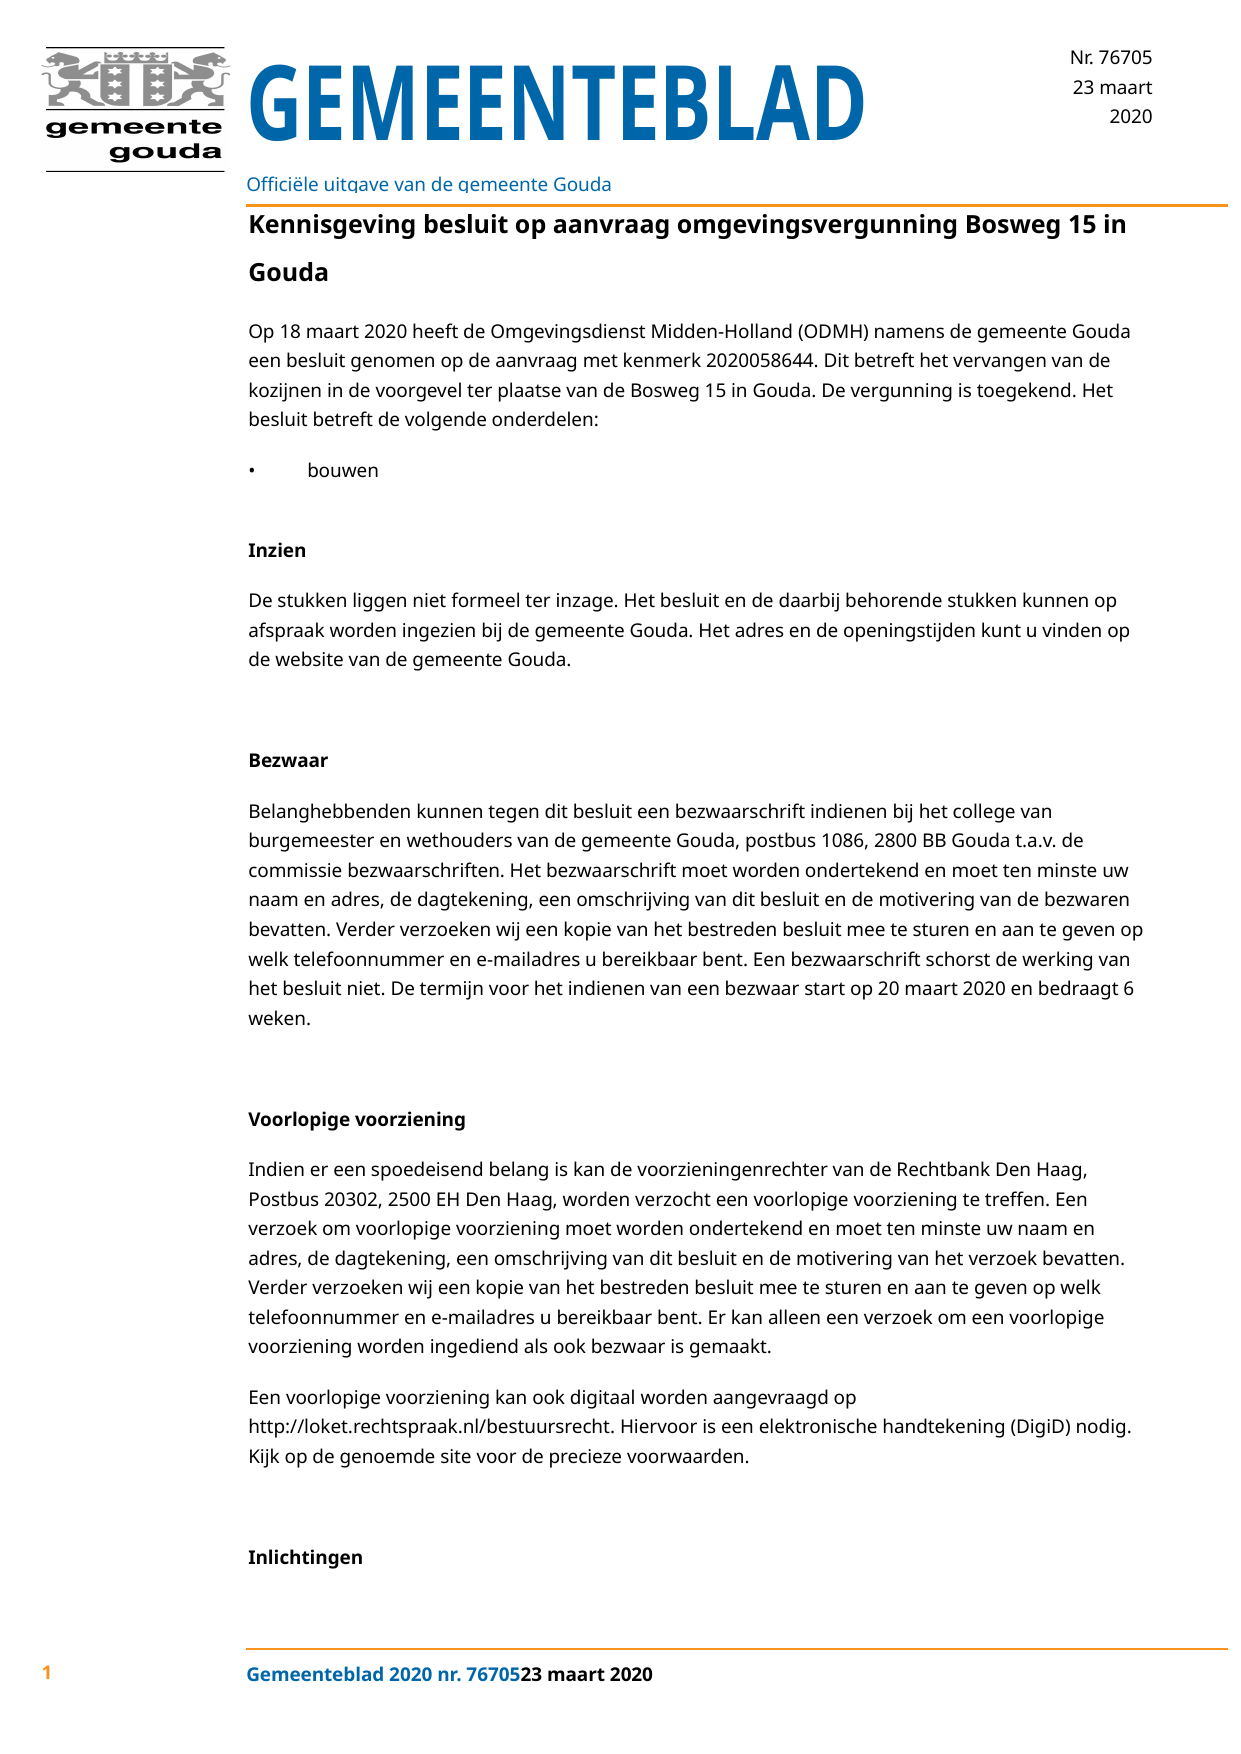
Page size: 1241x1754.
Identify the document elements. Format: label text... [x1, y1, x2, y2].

text Indien er een spoedeisend belang is kan de voorzieningenrechter van de Rechtbank Den Haag, Postbus 20302, 2500 EH Den Haag, worden verzocht een voorlopige voorziening te treffen. Een verzoek om voorlopige voorziening moet worden ondertekend en moet ten minste uw naam en adres, de dagtekening, een omschrijving van dit besluit en de motivering van het verzoek bevatten. Verder verzoeken wij een kopie van het bestreden besluit mee te sturen en aan te geven op welk telefoonnummer en e-mailadres u bereikbaar bent. Er kan alleen een verzoek om een voorlopige voorziening worden ingediend als ook bezwaar is gemaakt. [248, 1156, 1152, 1359]
text Inzien [248, 537, 1152, 563]
text Bezwaar [248, 747, 1152, 773]
list bouwen [248, 457, 1152, 483]
text Inlichtingen [248, 1544, 1152, 1570]
text De stukken liggen niet formeel ter inzage. Het besluit en de daarbij behorende stukken kunnen op afspraak worden ingezien bij de gemeente Gouda. Het adres en de openingstijden kunt u vinden op de website van de gemeente Gouda. [248, 587, 1152, 672]
text Een voorlopige voorziening kan ook digitaal worden aangevraagd op http://loket.rechtspraak.nl/bestuursrecht. Hiervoor is een elektronische handtekening (DigiD) nodig. Kijk op de genoemde site voor de precieze voorwaarden. [248, 1384, 1152, 1469]
text Op 18 maart 2020 heeft de Omgevingsdienst Midden-Holland (ODMH) namens de gemeente Gouda een besluit genomen op de aanvraag met kenmerk 2020058644. Dit betreft het vervangen van de kozijnen in de voorgevel ter plaatse van de Bosweg 15 in Gouda. De vergunning is toegekend. Het besluit betreft de volgende onderdelen: [248, 318, 1152, 432]
picture [41, 47, 231, 172]
text Kennisgeving besluit op aanvraag omgevingsvergunning Bosweg 15 in Gouda [248, 207, 1152, 288]
text Belanghebbenden kunnen tegen dit besluit een bezwaarschrift indienen bij het college van burgemeester en wethouders van de gemeente Gouda, postbus 1086, 2800 BB Gouda t.a.v. de commissie bezwaarschriften. Het bezwaarschrift moet worden ondertekend en moet ten minste uw naam en adres, de dagtekening, een omschrijving van dit besluit en de motivering van de bezwaren bevatten. Verder verzoeken wij een kopie van het bestreden besluit mee te sturen en aan te geven op welk telefoonnummer en e-mailadres u bereikbaar bent. Een bezwaarschrift schorst de werking van het besluit niet. De termijn voor het indienen van een bezwaar start op 20 maart 2020 en bedraagt 6 weken. [248, 798, 1152, 1031]
text Voorlopige voorziening [248, 1106, 1152, 1132]
